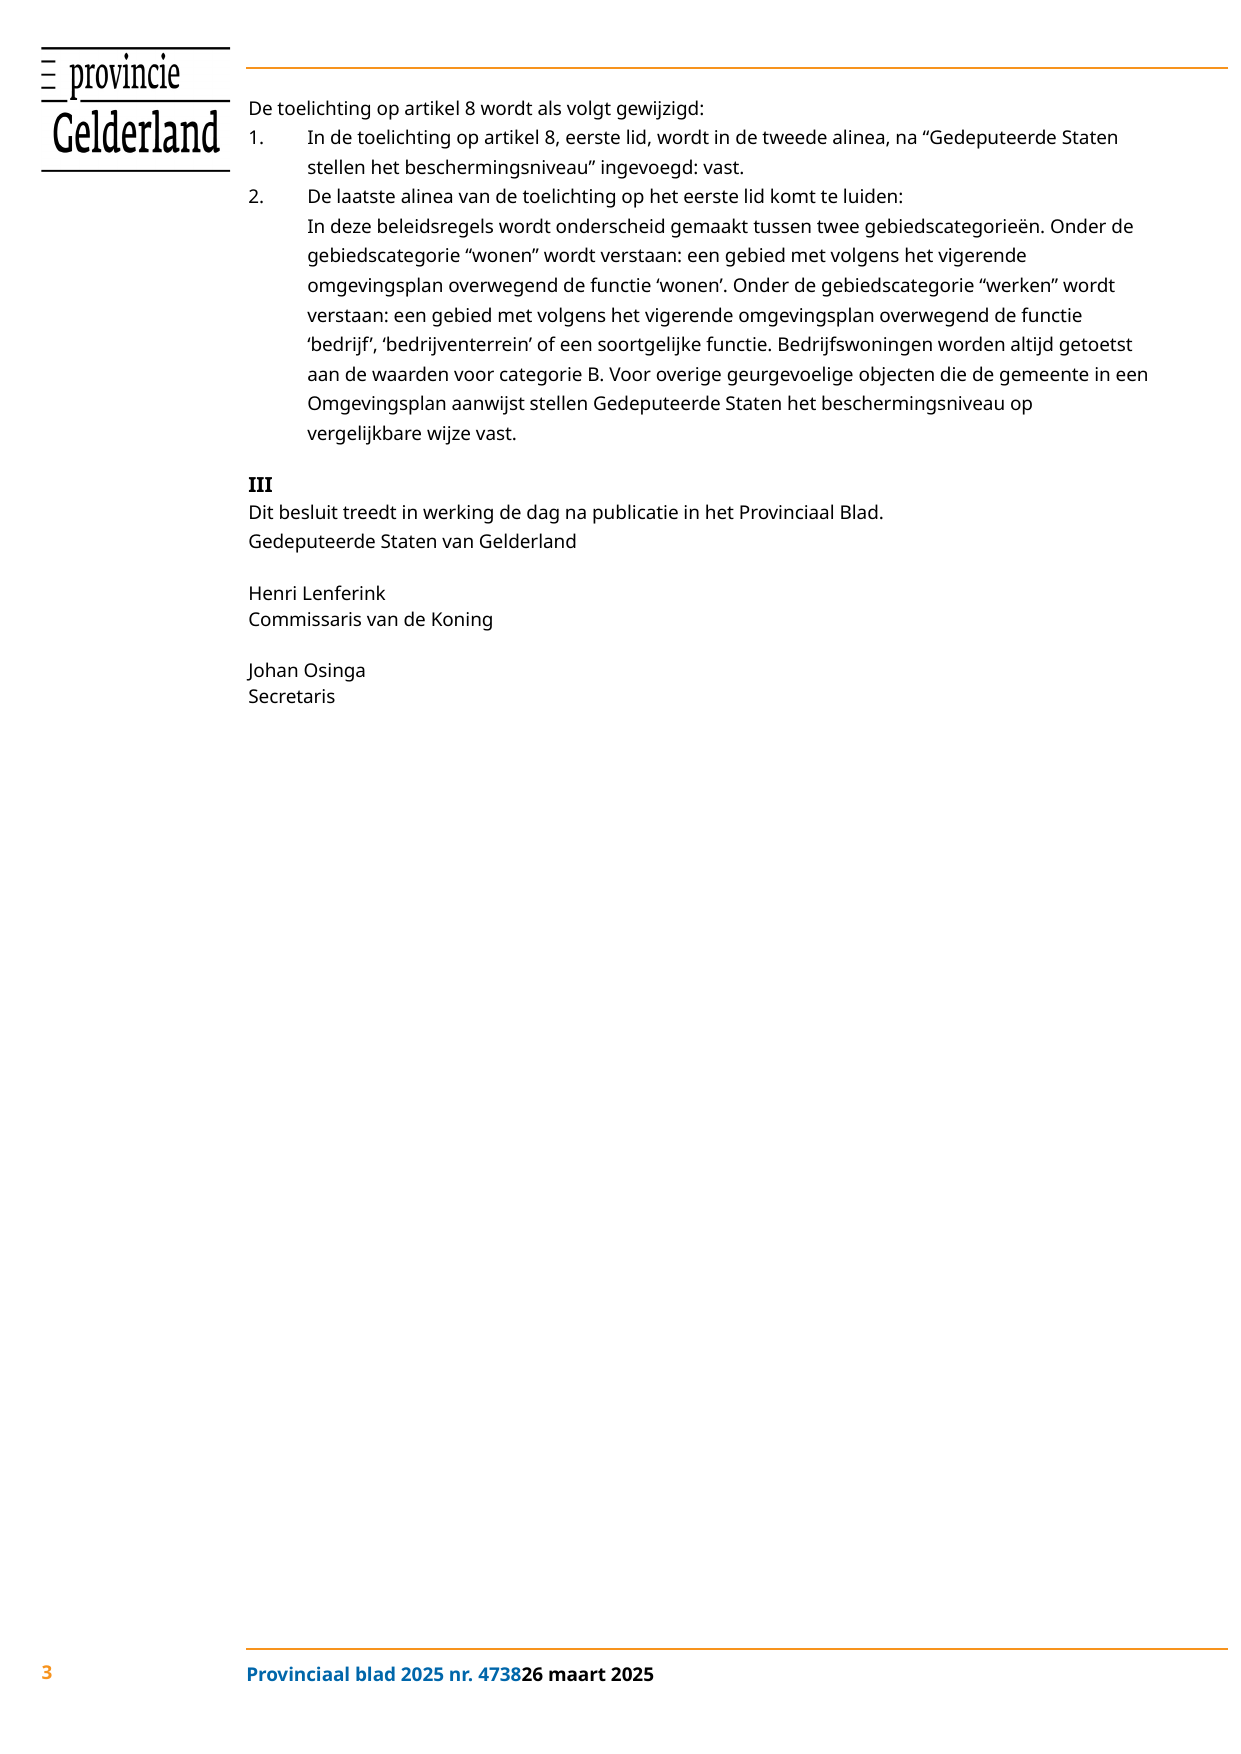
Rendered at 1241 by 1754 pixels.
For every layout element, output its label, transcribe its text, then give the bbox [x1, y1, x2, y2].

text De toelichting op artikel 8 wordt als volgt gewijzigd: [248, 95, 1152, 121]
text Johan Osinga [248, 657, 1152, 683]
list In de toelichting op artikel 8, eerste lid, wordt in de tweede alinea, na “Gedeputeerde Staten stellen het beschermingsniveau” ingevoegd: vast. [248, 124, 1152, 180]
text Secretaris [248, 683, 1152, 709]
picture [41, 47, 231, 172]
text Gedeputeerde Staten van Gelderland [248, 529, 1152, 554]
list In deze beleidsregels wordt onderscheid gemaakt tussen twee gebiedscategorieën. Onder de gebiedscategorie “wonen” wordt verstaan: een gebied met volgens het vigerende omgevingsplan overwegend de functie ‘wonen’. Onder de gebiedscategorie “werken” wordt verstaan: een gebied met volgens het vigerende omgevingsplan overwegend de functie ‘bedrijf’, ‘bedrijventerrein’ of een soortgelijke functie. Bedrijfswoningen worden altijd getoetst aan de waarden voor categorie B. Voor overige geurgevoelige objecten die de gemeente in een Omgevingsplan aanwijst stellen Gedeputeerde Staten het beschermingsniveau op vergelijkbare wijze vast. [248, 213, 1152, 446]
text Dit besluit treedt in werking de dag na publicatie in het Provinciaal Blad. [248, 499, 1152, 525]
text Henri Lenferink [248, 580, 1152, 606]
list De laatste alinea van de toelichting op het eerste lid komt te luiden: [248, 183, 1152, 209]
text III [248, 471, 1152, 499]
text Commissaris van de Koning [248, 606, 1152, 632]
